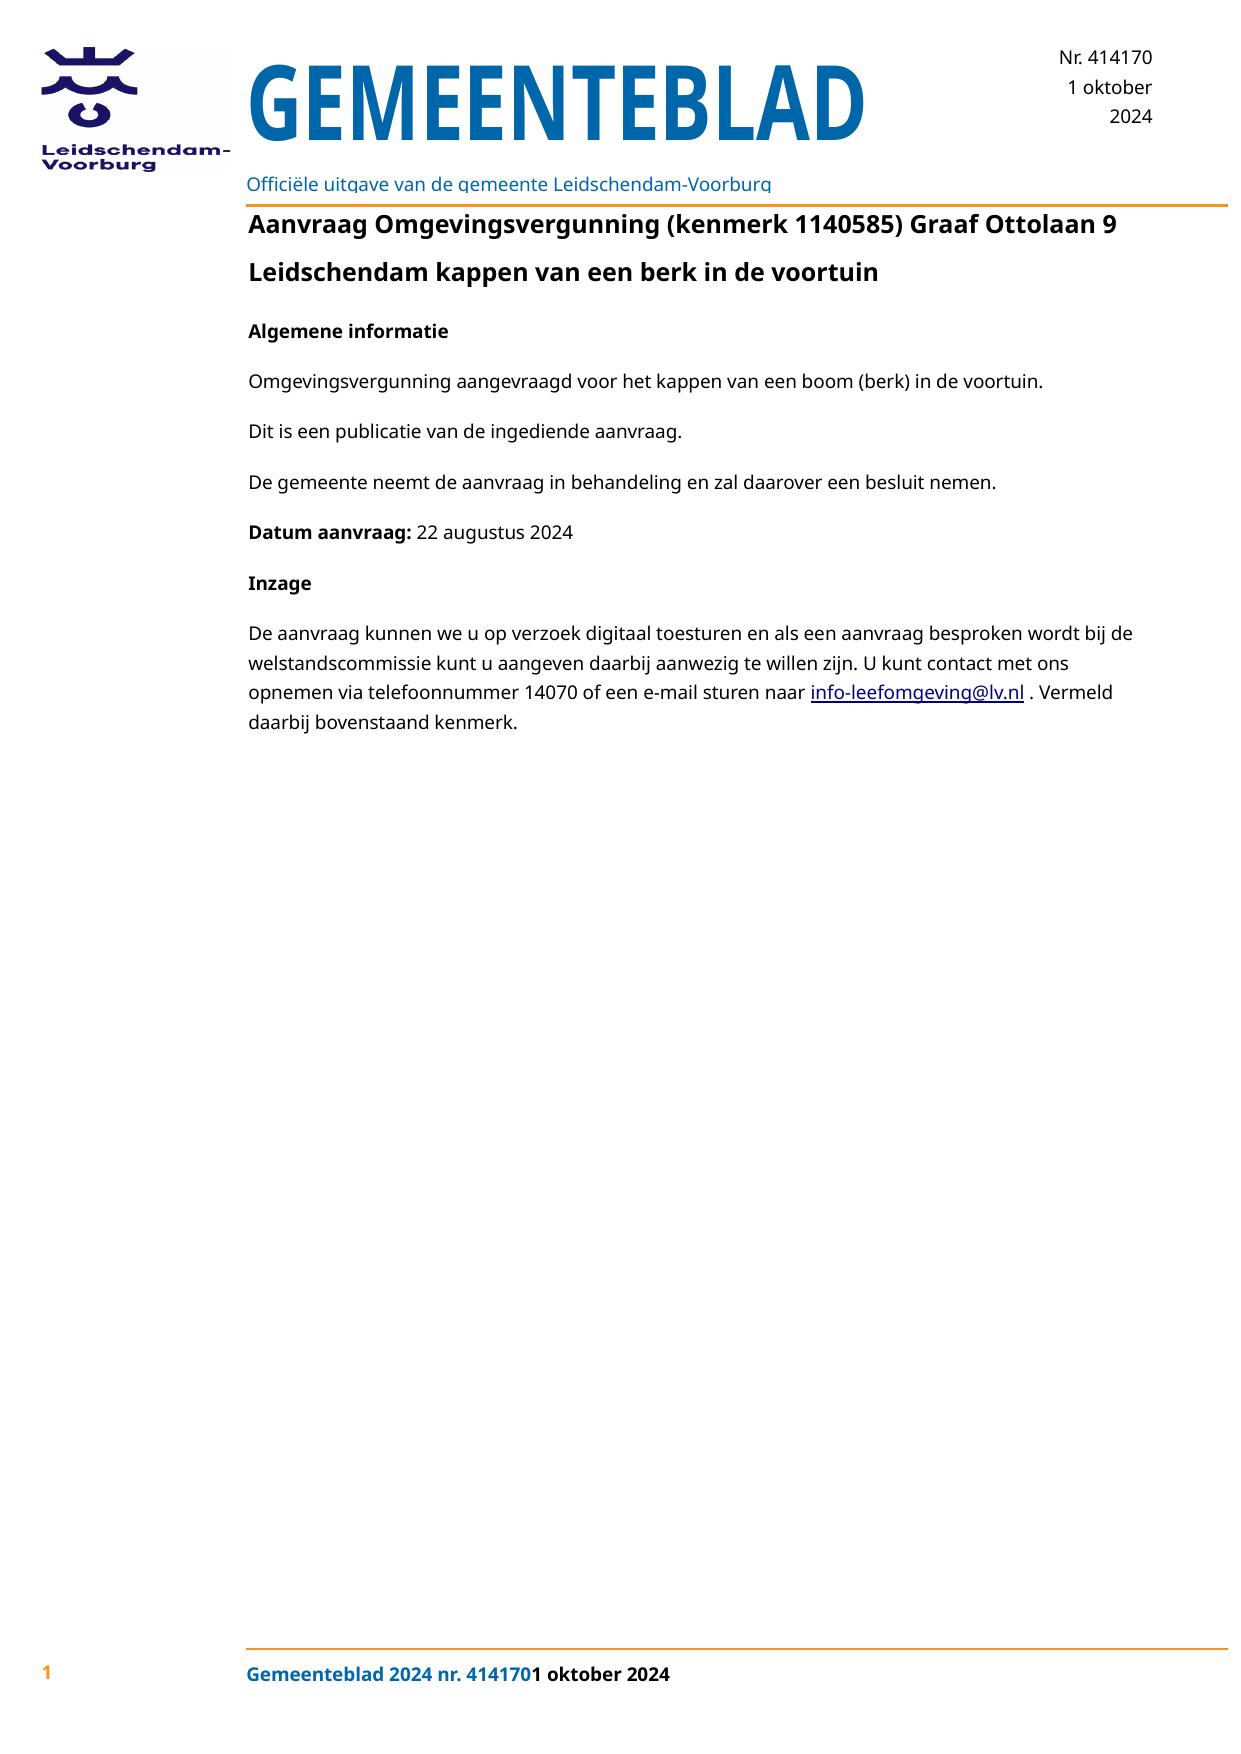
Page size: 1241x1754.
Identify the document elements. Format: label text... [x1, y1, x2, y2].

text Omgevingsvergunning aangevraagd voor het kappen van een boom (berk) in de voortuin. [248, 368, 1152, 394]
text Dit is een publicatie van de ingediende aanvraag. [248, 419, 1152, 444]
text Inzage [248, 570, 1152, 596]
text De gemeente neemt de aanvraag in behandeling en zal daarover een besluit nemen. [248, 469, 1152, 495]
text Aanvraag Omgevingsvergunning (kenmerk 1140585) Graaf Ottolaan 9 Leidschendam kappen van een berk in de voortuin [248, 207, 1152, 288]
text Algemene informatie [248, 318, 1152, 344]
text Datum aanvraag: 22 augustus 2024 [248, 519, 1152, 545]
picture [41, 47, 231, 172]
text De aanvraag kunnen we u op verzoek digitaal toesturen en als een aanvraag besproken wordt bij de welstandscommissie kunt u aangeven daarbij aanwezig te willen zijn. U kunt contact met ons opnemen via telefoonnummer 14070 of een e-mail sturen naar info-leefomgeving@lv.nl . Vermeld daarbij bovenstaand kenmerk. [248, 620, 1152, 735]
